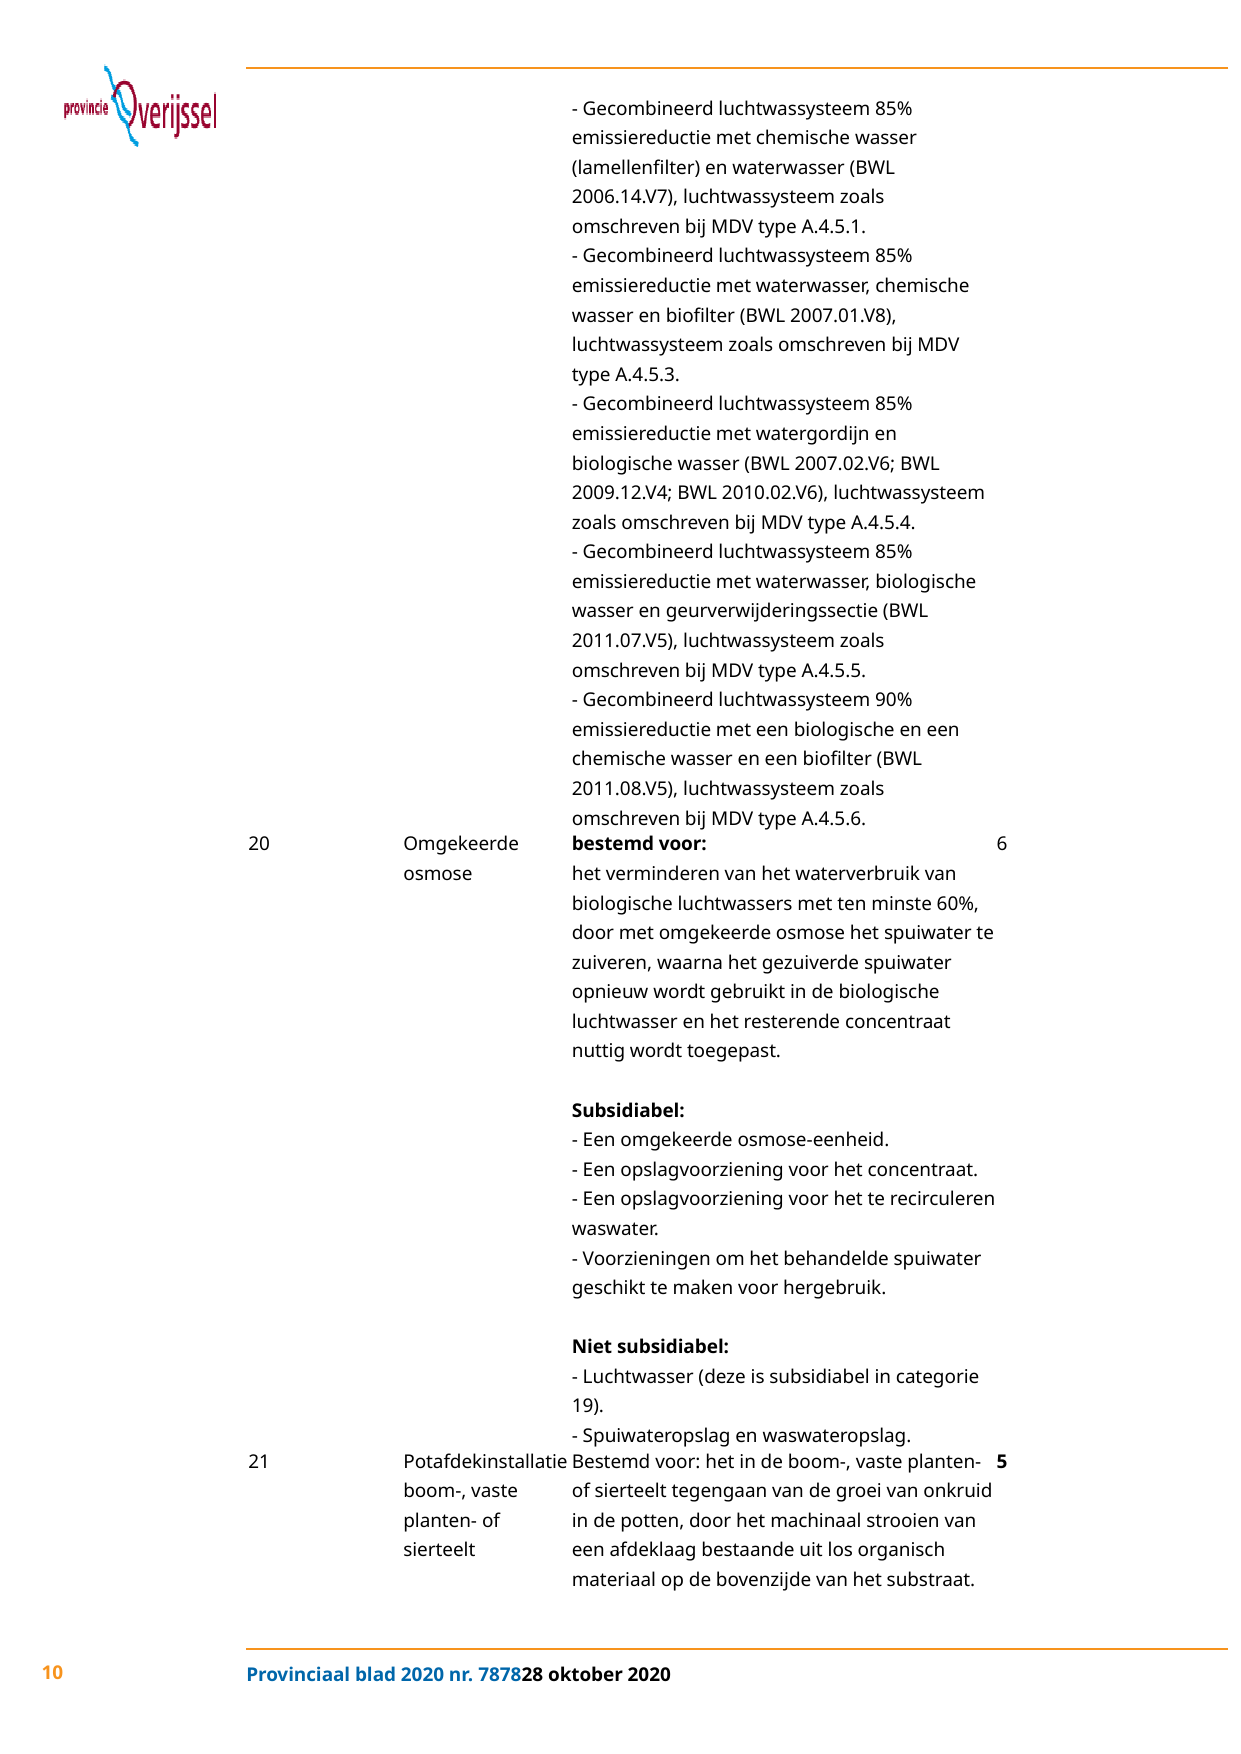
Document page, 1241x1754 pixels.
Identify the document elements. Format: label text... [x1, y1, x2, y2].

table_cell [996, 95, 1152, 831]
table_cell Omgekeerde osmose [403, 831, 572, 1448]
table_cell Bestemd voor: het in de boom-, vaste planten- of sierteelt tegengaan van de groei van onkruid in de potten, door het machinaal strooien van een afdeklaag bestaande uit los organisch materiaal op de bovenzijde van het substraat. [572, 1448, 996, 1592]
table_cell 21 [248, 1448, 403, 1592]
table_cell Potafdekinstallatie boom-, vaste planten- of sierteelt [403, 1448, 572, 1592]
table_cell bestemd voor: het verminderen van het waterverbruik van biologische luchtwassers met ten minste 60%, door met omgekeerde osmose het spuiwater te zuiveren, waarna het gezuiverde spuiwater opnieuw wordt gebruikt in de biologische luchtwasser en het resterende concentraat nuttig wordt toegepast. Subsidiabel: - Een omgekeerde osmose-eenheid. - Een opslagvoorziening voor het concentraat. - Een opslagvoorziening voor het te recirculeren waswater. - Voorzieningen om het behandelde spuiwater geschikt te maken voor hergebruik. Niet subsidiabel: - Luchtwasser (deze is subsidiabel in categorie 19). - Spuiwateropslag en waswateropslag. [572, 831, 996, 1448]
table_cell [248, 95, 403, 831]
table_cell 5 [996, 1448, 1152, 1592]
picture [41, 47, 231, 172]
table_cell [403, 95, 572, 831]
table_cell 6 [996, 831, 1152, 1448]
table_cell - Gecombineerd luchtwassysteem 85% emissiereductie met chemische wasser (lamellenfilter) en waterwasser (BWL 2006.14.V7), luchtwassysteem zoals omschreven bij MDV type A.4.5.1. - Gecombineerd luchtwassysteem 85% emissiereductie met waterwasser, chemische wasser en biofilter (BWL 2007.01.V8), luchtwassysteem zoals omschreven bij MDV type A.4.5.3. - Gecombineerd luchtwassysteem 85% emissiereductie met watergordijn en biologische wasser (BWL 2007.02.V6; BWL 2009.12.V4; BWL 2010.02.V6), luchtwassysteem zoals omschreven bij MDV type A.4.5.4. - Gecombineerd luchtwassysteem 85% emissiereductie met waterwasser, biologische wasser en geurverwijderingssectie (BWL 2011.07.V5), luchtwassysteem zoals omschreven bij MDV type A.4.5.5. - Gecombineerd luchtwassysteem 90% emissiereductie met een biologische en een chemische wasser en een biofilter (BWL 2011.08.V5), luchtwassysteem zoals omschreven bij MDV type A.4.5.6. [572, 95, 996, 831]
table_cell 20 [248, 831, 403, 1448]
